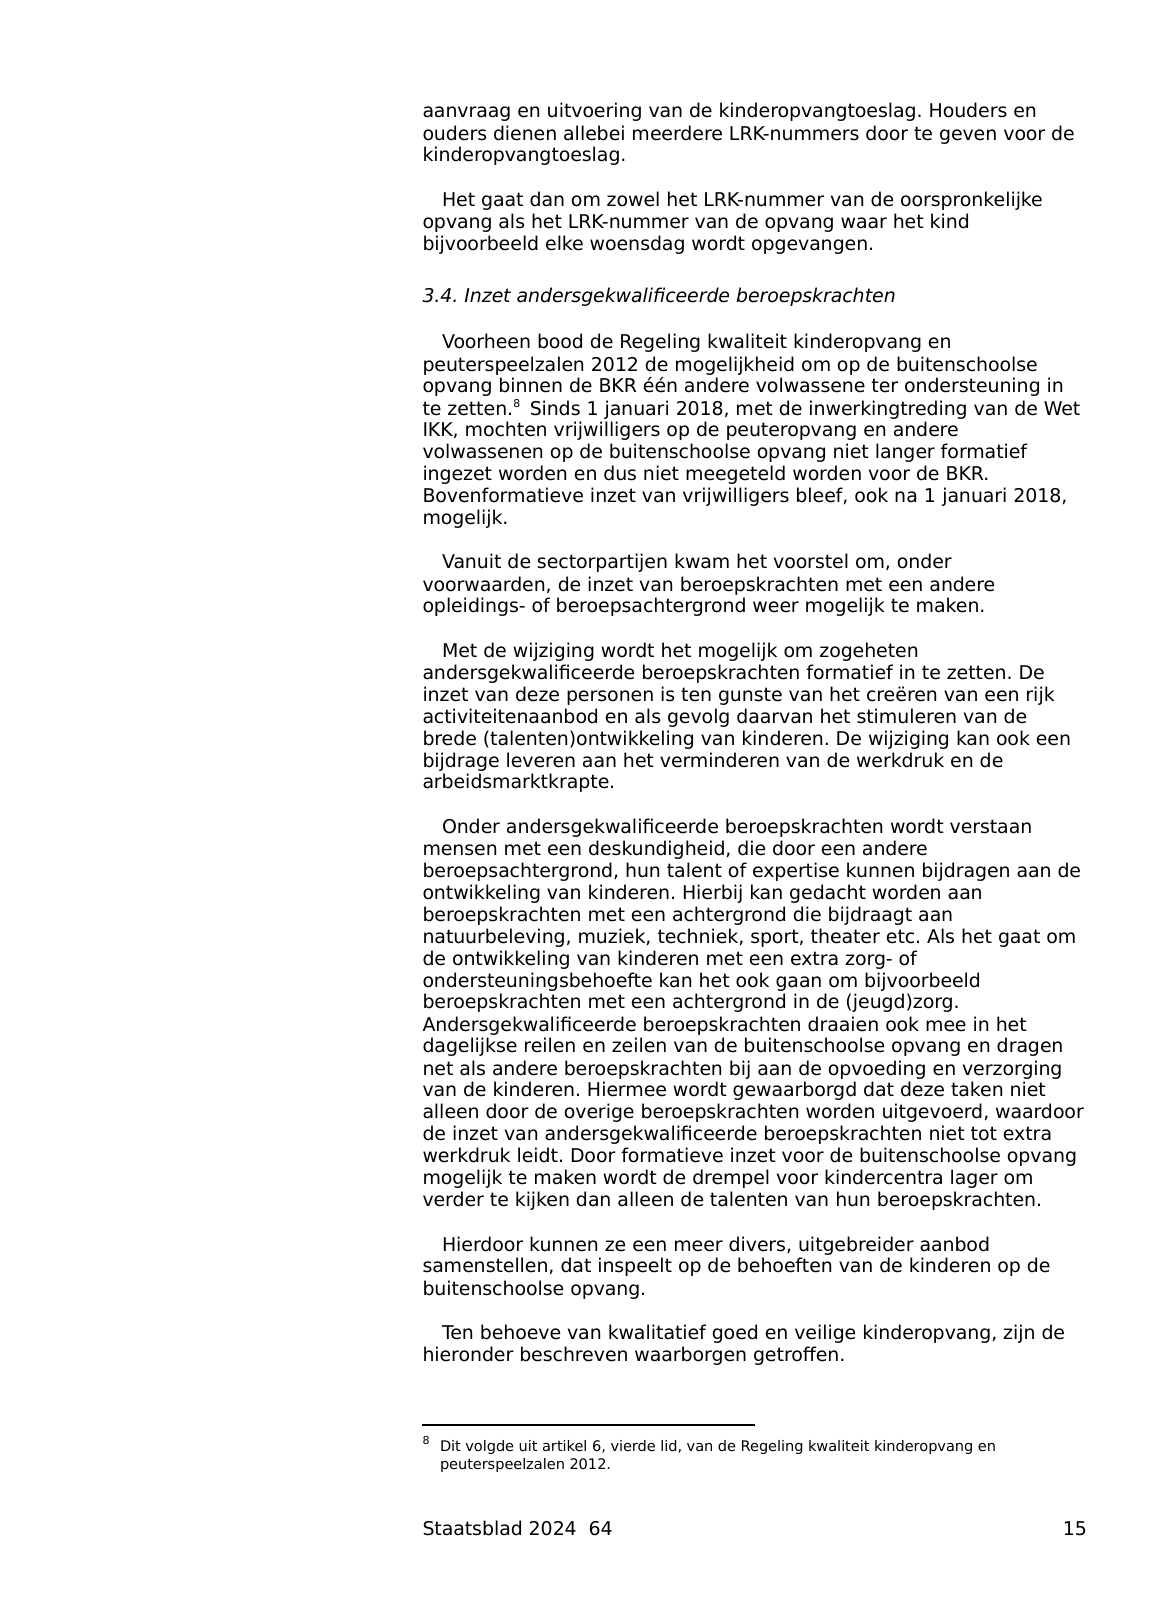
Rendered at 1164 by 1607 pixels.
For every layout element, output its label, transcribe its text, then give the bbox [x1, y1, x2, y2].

text Met de wijziging wordt het mogelijk om zogeheten andersgekwalificeerde beroepskrachten formatief in te zetten. De inzet van deze personen is ten gunste van het creëren van een rijk activiteitenaanbod en als gevolg daarvan het stimuleren van de brede (talenten)ontwikkeling van kinderen. De wijziging kan ook een bijdrage leveren aan het verminderen van de werkdruk en de arbeidsmarktkrapte. [422, 639, 1087, 793]
text aanvraag en uitvoering van de kinderopvangtoeslag. Houders en ouders dienen allebei meerdere LRK-nummers door te geven voor de kinderopvangtoeslag. [422, 100, 1087, 166]
text Voorheen bood de Regeling kwaliteit kinderopvang en peuterspeelzalen 2012 de mogelijkheid om op de buitenschoolse opvang binnen de BKR één andere volwassene ter ondersteuning in te zetten. Sinds 1 januari 2018, met de inwerkingtreding van de Wet IKK, mochten vrijwilligers op de peuteropvang en andere volwassenen op de buitenschoolse opvang niet langer formatief ingezet worden en dus niet meegeteld worden voor de BKR. Bovenformatieve inzet van vrijwilligers bleef, ook na 1 januari 2018, mogelijk. [422, 331, 1087, 529]
text Onder andersgekwalificeerde beroepskrachten wordt verstaan mensen met een deskundigheid, die door een andere beroepsachtergrond, hun talent of expertise kunnen bijdragen aan de ontwikkeling van kinderen. Hierbij kan gedacht worden aan beroepskrachten met een achtergrond die bijdraagt aan natuurbeleving, muziek, techniek, sport, theater etc. Als het gaat om de ontwikkeling van kinderen met een extra zorg- of ondersteuningsbehoefte kan het ook gaan om bijvoorbeeld beroepskrachten met een achtergrond in de (jeugd)zorg. Andersgekwalificeerde beroepskrachten draaien ook mee in het dagelijkse reilen en zeilen van de buitenschoolse opvang en dragen net als andere beroepskrachten bij aan de opvoeding en verzorging van de kinderen. Hiermee wordt gewaarborgd dat deze taken niet alleen door de overige beroepskrachten worden uitgevoerd, waardoor de inzet van andersgekwalificeerde beroepskrachten niet tot extra werkdruk leidt. Door formatieve inzet voor de buitenschoolse opvang mogelijk te maken wordt de drempel voor kindercentra lager om verder te kijken dan alleen de talenten van hun beroepskrachten. [422, 816, 1087, 1211]
text Hierdoor kunnen ze een meer divers, uitgebreider aanbod samenstellen, dat inspeelt op de behoeften van de kinderen op de buitenschoolse opvang. [422, 1233, 1087, 1299]
subtitle 3.4. Inzet andersgekwalificeerde beroepskrachten [422, 284, 1087, 306]
text Vanuit de sectorpartijen kwam het voorstel om, onder voorwaarden, de inzet van beroepskrachten met een andere opleidings- of beroepsachtergrond weer mogelijk te maken. [422, 551, 1087, 617]
text Dit volgde uit artikel 6, vierde lid, van de Regeling kwaliteit kinderopvang en peuterspeelzalen 2012. [422, 1434, 1087, 1473]
text Ten behoeve van kwalitatief goed en veilige kinderopvang, zijn de hieronder beschreven waarborgen getroffen. [422, 1322, 1087, 1366]
text Het gaat dan om zowel het LRK-nummer van de oorspronkelijke opvang als het LRK-nummer van de opvang waar het kind bijvoorbeeld elke woensdag wordt opgevangen. [422, 188, 1087, 254]
